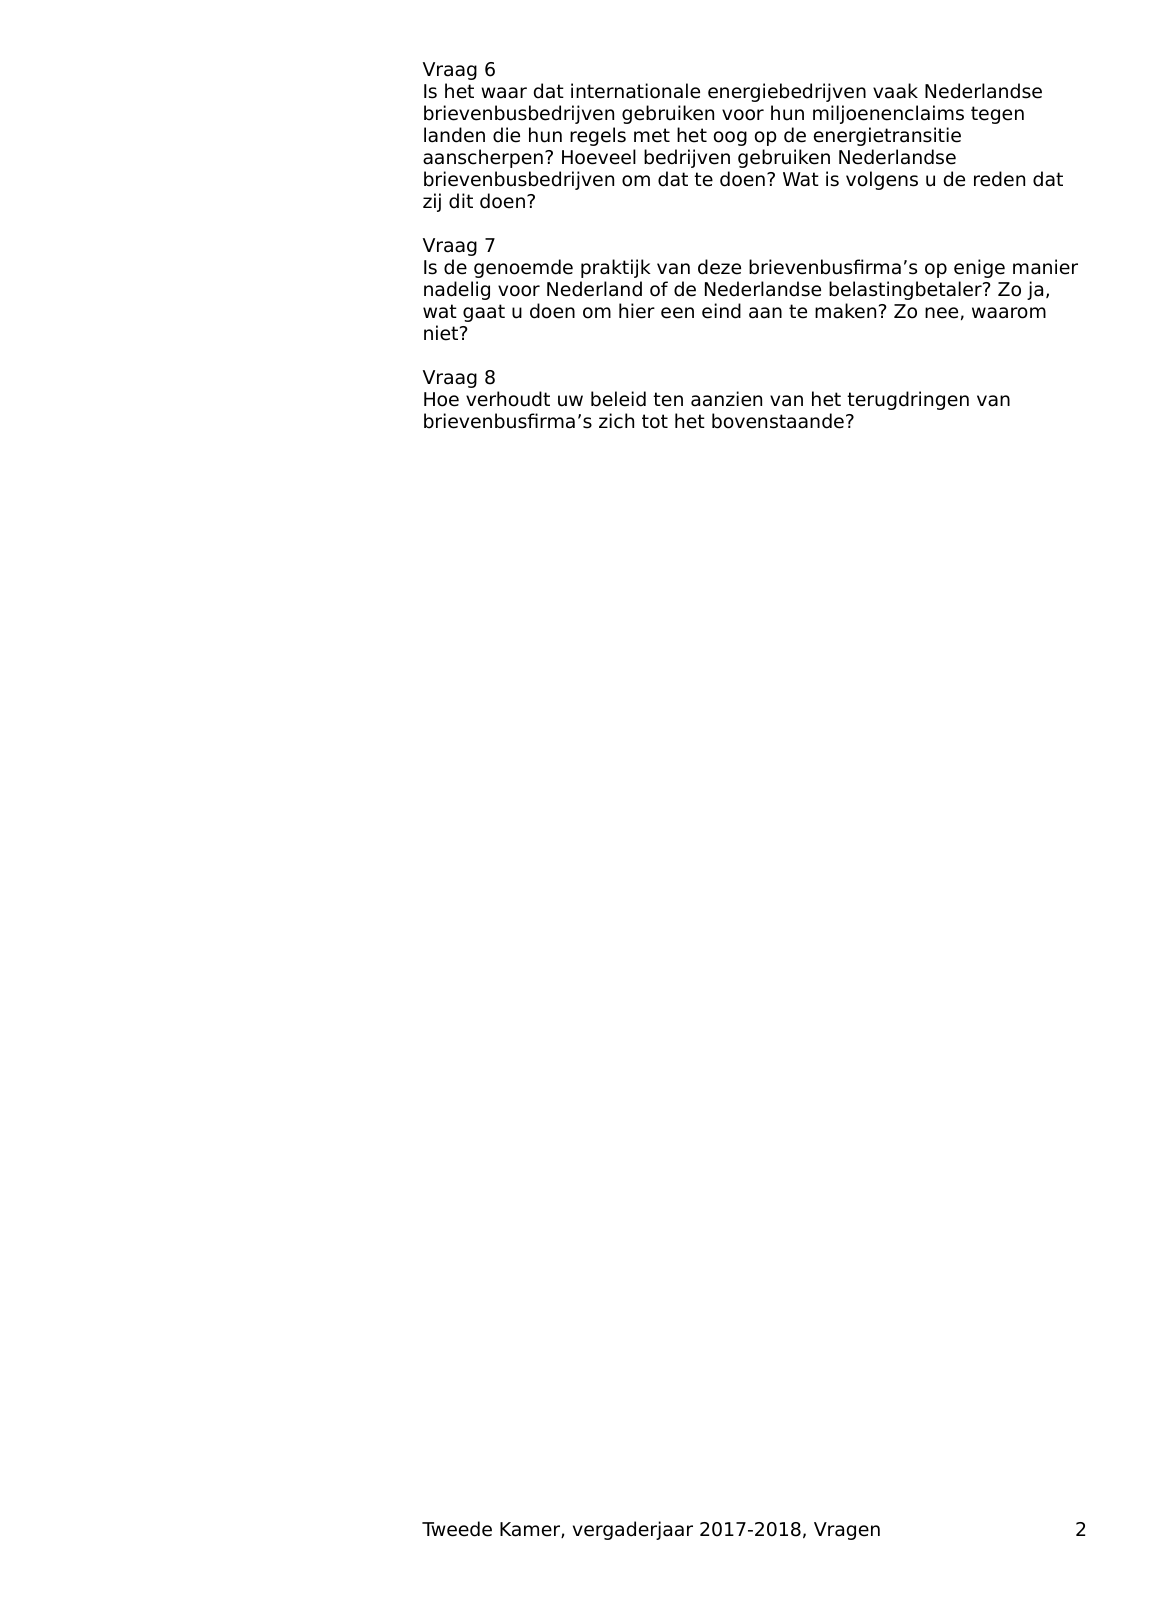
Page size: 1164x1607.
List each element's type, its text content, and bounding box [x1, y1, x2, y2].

text Vraag 7 [422, 235, 1087, 257]
text Vraag 8 [422, 367, 1087, 389]
text Hoe verhoudt uw beleid ten aanzien van het terugdringen van brievenbusfirma’s zich tot het bovenstaande? [422, 389, 1087, 433]
text Vraag 6 [422, 59, 1087, 81]
text Is het waar dat internationale energiebedrijven vaak Nederlandse brievenbusbedrijven gebruiken voor hun miljoenenclaims tegen landen die hun regels met het oog op de energietransitie aanscherpen? Hoeveel bedrijven gebruiken Nederlandse brievenbusbedrijven om dat te doen? Wat is volgens u de reden dat zij dit doen? [422, 81, 1087, 213]
text Is de genoemde praktijk van deze brievenbusfirma’s op enige manier nadelig voor Nederland of de Nederlandse belastingbetaler? Zo ja, wat gaat u doen om hier een eind aan te maken? Zo nee, waarom niet? [422, 257, 1087, 345]
